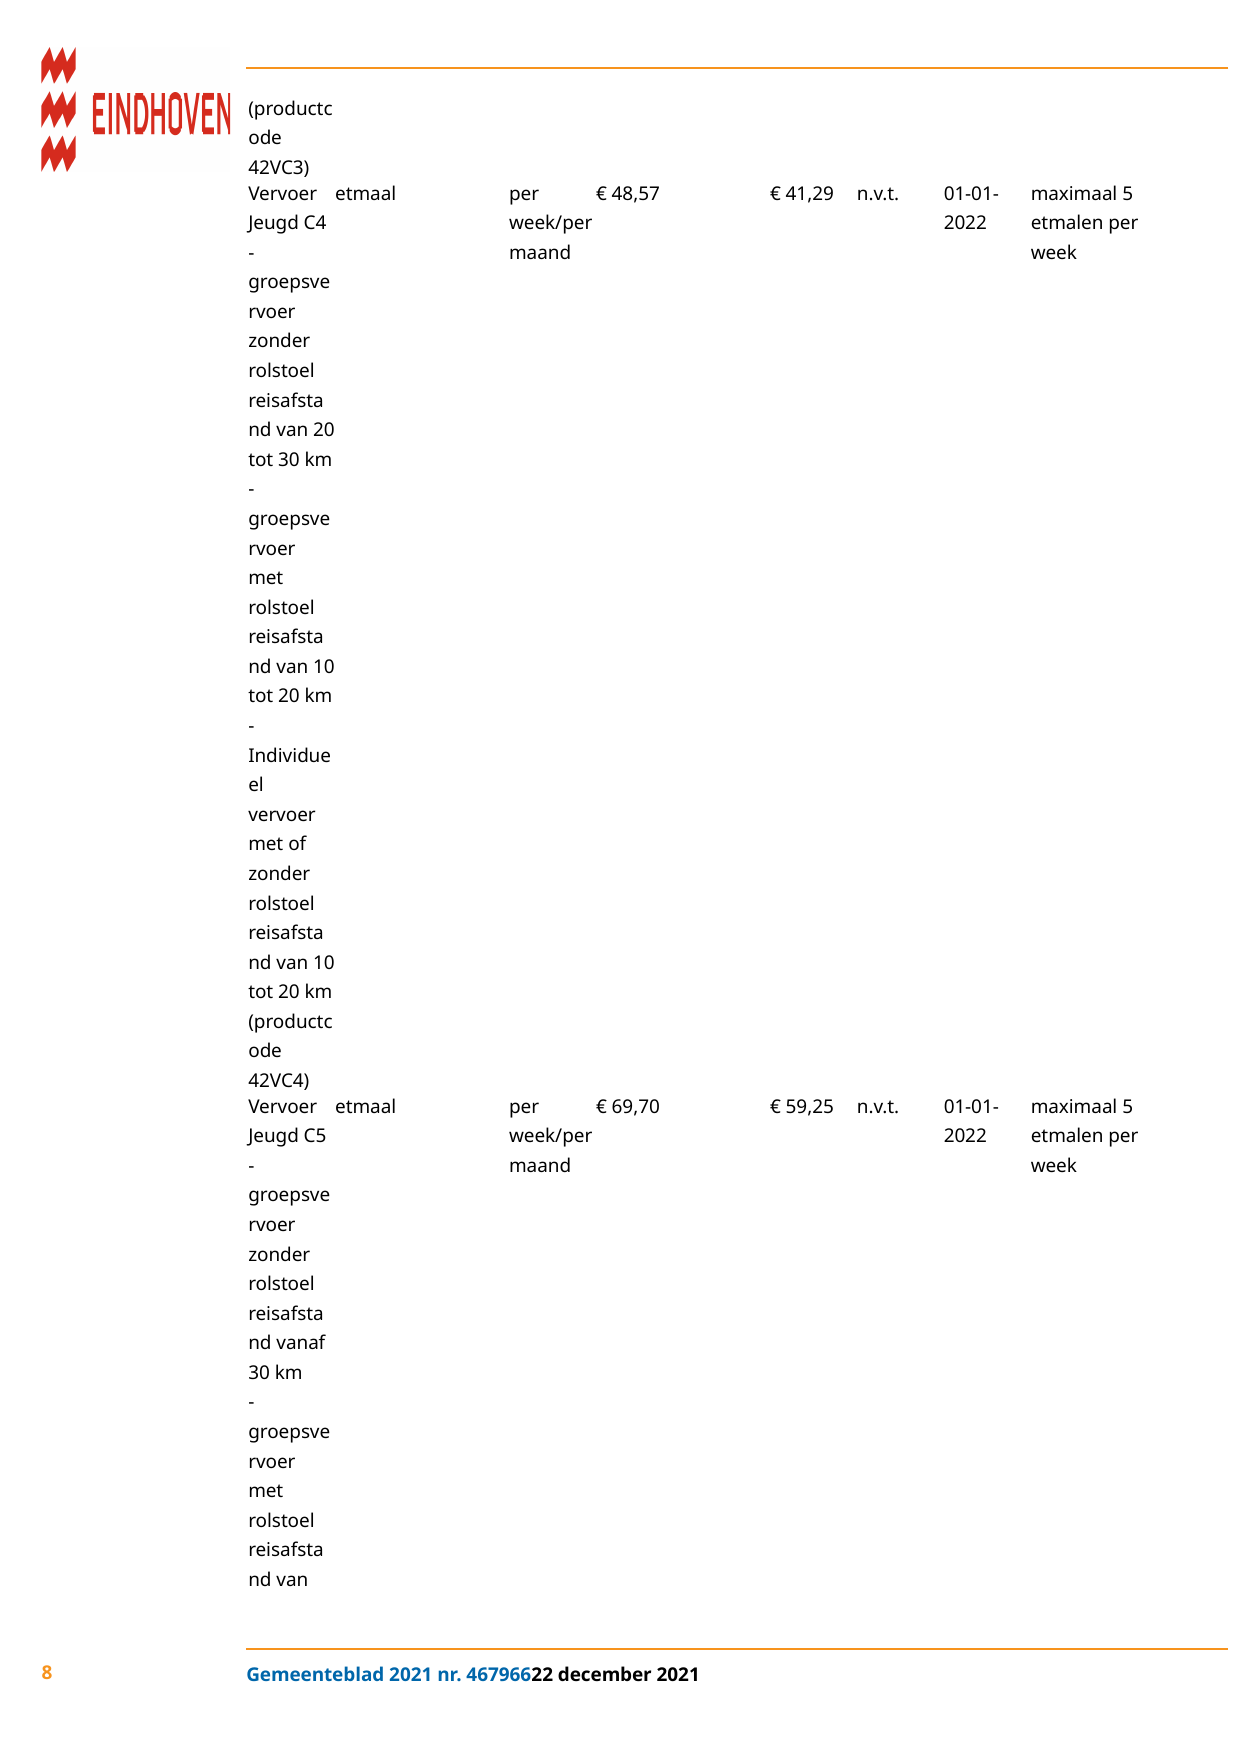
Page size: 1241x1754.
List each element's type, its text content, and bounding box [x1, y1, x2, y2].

table_cell 01-01-2022 [944, 180, 1031, 1093]
table_cell Vervoer Jeugd C5 - groepsvervoer zonder rolstoel reisafstand vanaf 30 km - groepsvervoer met rolstoel reisafstand van [248, 1093, 335, 1592]
table_cell etmaal [335, 180, 422, 1093]
table_cell maximaal 5 etmalen per week [1031, 1093, 1152, 1592]
table_cell 01-01-2022 [944, 1093, 1031, 1592]
table_cell etmaal [335, 1093, 422, 1592]
table_cell [422, 95, 509, 180]
table_cell € 48,57 [596, 180, 770, 1093]
table_cell n.v.t. [857, 180, 943, 1093]
table_cell € 41,29 [770, 180, 857, 1093]
table_cell € 69,70 [596, 1093, 770, 1592]
table_cell [596, 95, 770, 180]
table_cell n.v.t. [857, 1093, 943, 1592]
table_cell maximaal 5 etmalen per week [1031, 180, 1152, 1093]
picture [41, 47, 231, 172]
table_cell per week/per maand [509, 1093, 596, 1592]
table_cell [1031, 95, 1152, 180]
table_cell [944, 95, 1031, 180]
table_cell [335, 95, 422, 180]
table_cell [770, 95, 857, 180]
table_cell [422, 180, 509, 1093]
table_cell [857, 95, 943, 180]
table_cell [422, 1093, 509, 1592]
table_cell € 59,25 [770, 1093, 857, 1592]
table_cell per week/per maand [509, 180, 596, 1093]
table_cell [509, 95, 596, 180]
table_cell Vervoer Jeugd C4 - groepsvervoer zonder rolstoel reisafstand van 20 tot 30 km - groepsvervoer met rolstoel reisafstand van 10 tot 20 km - Individueel vervoer met of zonder rolstoel reisafstand van 10 tot 20 km (productcode 42VC4) [248, 180, 335, 1093]
table_cell (productcode 42VC3) [248, 95, 335, 180]
